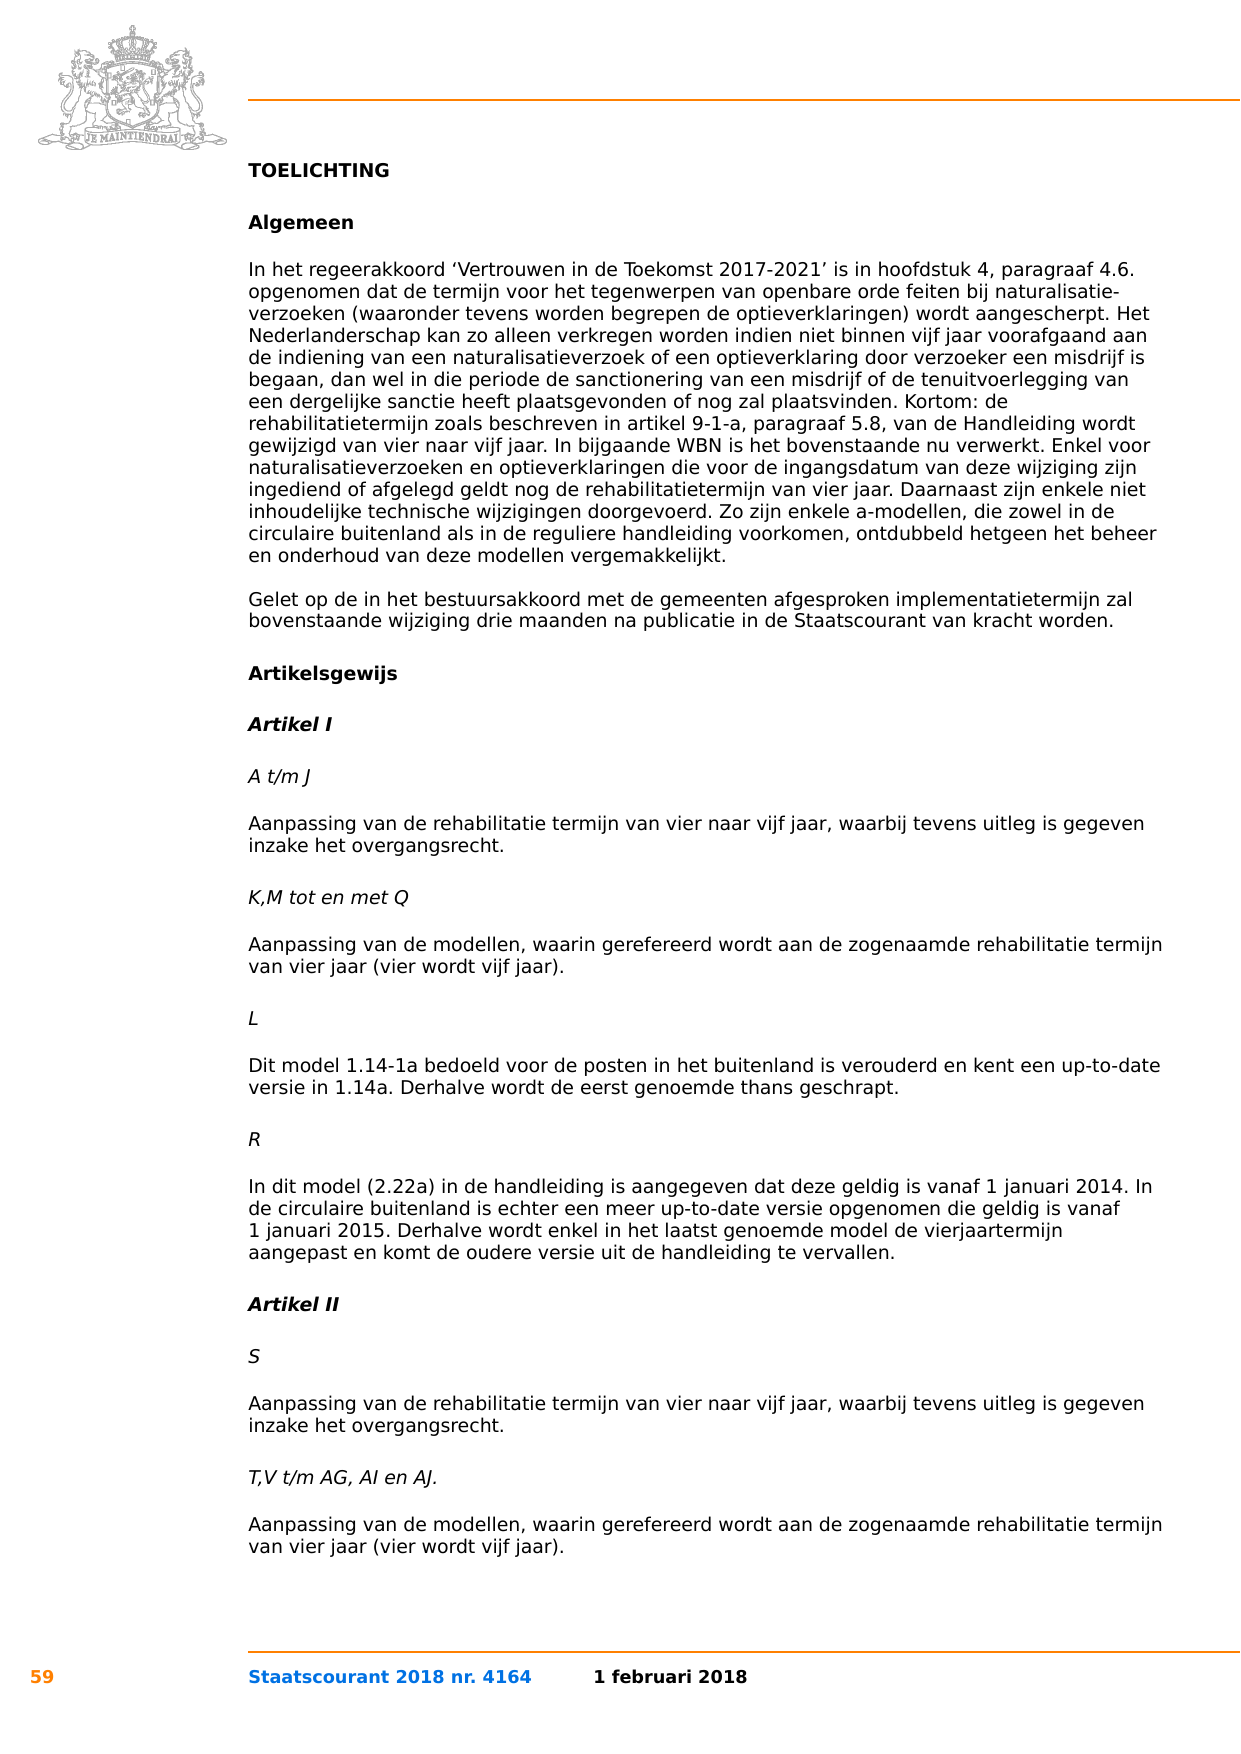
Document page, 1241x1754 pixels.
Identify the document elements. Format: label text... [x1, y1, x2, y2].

subtitle Algemeen [248, 212, 1163, 234]
text Aanpassing van de rehabilitatie termijn van vier naar vijf jaar, waarbij tevens uitleg is gegeven inzake het overgangsrecht. [248, 813, 1163, 857]
text Aanpassing van de rehabilitatie termijn van vier naar vijf jaar, waarbij tevens uitleg is gegeven inzake het overgangsrecht. [248, 1393, 1163, 1437]
text In het regeerakkoord ‘Vertrouwen in de Toekomst 2017-2021’ is in hoofdstuk 4, paragraaf 4.6. opgenomen dat de termijn voor het tegenwerpen van openbare orde feiten bij naturalisatie-verzoeken (waaronder tevens worden begrepen de optieverklaringen) wordt aangescherpt. Het Nederlanderschap kan zo alleen verkregen worden indien niet binnen vijf jaar voorafgaand aan de indiening van een naturalisatieverzoek of een optieverklaring door verzoeker een misdrijf is begaan, dan wel in die periode de sanctionering van een misdrijf of de tenuitvoerlegging van een dergelijke sanctie heeft plaatsgevonden of nog zal plaatsvinden. Kortom: de rehabilitatietermijn zoals beschreven in artikel 9-1-a, paragraaf 5.8, van de Handleiding wordt gewijzigd van vier naar vijf jaar. In bijgaande WBN is het bovenstaande nu verwerkt. Enkel voor naturalisatieverzoeken en optieverklaringen die voor de ingangsdatum van deze wijziging zijn ingediend of afgelegd geldt nog de rehabilitatietermijn van vier jaar. Daarnaast zijn enkele niet inhoudelijke technische wijzigingen doorgevoerd. Zo zijn enkele a-modellen, die zowel in de circulaire buitenland als in de reguliere handleiding voorkomen, ontdubbeld hetgeen het beheer en onderhoud van deze modellen vergemakkelijkt. [248, 259, 1163, 567]
subtitle Artikel II [248, 1294, 1163, 1316]
subtitle R [248, 1129, 1163, 1151]
picture [38, 25, 227, 150]
subtitle T,V t/m AG, AI en AJ. [248, 1467, 1163, 1489]
text Aanpassing van de modellen, waarin gerefereerd wordt aan de zogenaamde rehabilitatie termijn van vier jaar (vier wordt vijf jaar). [248, 934, 1163, 978]
subtitle Artikel I [248, 714, 1163, 736]
subtitle S [248, 1346, 1163, 1368]
text In dit model (2.22a) in de handleiding is aangegeven dat deze geldig is vanaf 1 januari 2014. In de circulaire buitenland is echter een meer up-to-date versie opgenomen die geldig is vanaf 1 januari 2015. Derhalve wordt enkel in het laatst genoemde model de vierjaartermijn aangepast en komt de oudere versie uit de handleiding te vervallen. [248, 1176, 1163, 1264]
subtitle TOELICHTING [248, 160, 1163, 182]
subtitle K,M tot en met Q [248, 887, 1163, 909]
subtitle Artikelsgewijs [248, 662, 1163, 684]
text Gelet op de in het bestuursakkoord met de gemeenten afgesproken implementatietermijn zal bovenstaande wijziging drie maanden na publicatie in de Staatscourant van kracht worden. [248, 588, 1163, 632]
text Dit model 1.14-1a bedoeld voor de posten in het buitenland is verouderd en kent een up-to-date versie in 1.14a. Derhalve wordt de eerst genoemde thans geschrapt. [248, 1055, 1163, 1099]
subtitle A t/m J [248, 766, 1163, 788]
subtitle L [248, 1008, 1163, 1030]
text Aanpassing van de modellen, waarin gerefereerd wordt aan de zogenaamde rehabilitatie termijn van vier jaar (vier wordt vijf jaar). [248, 1514, 1163, 1558]
